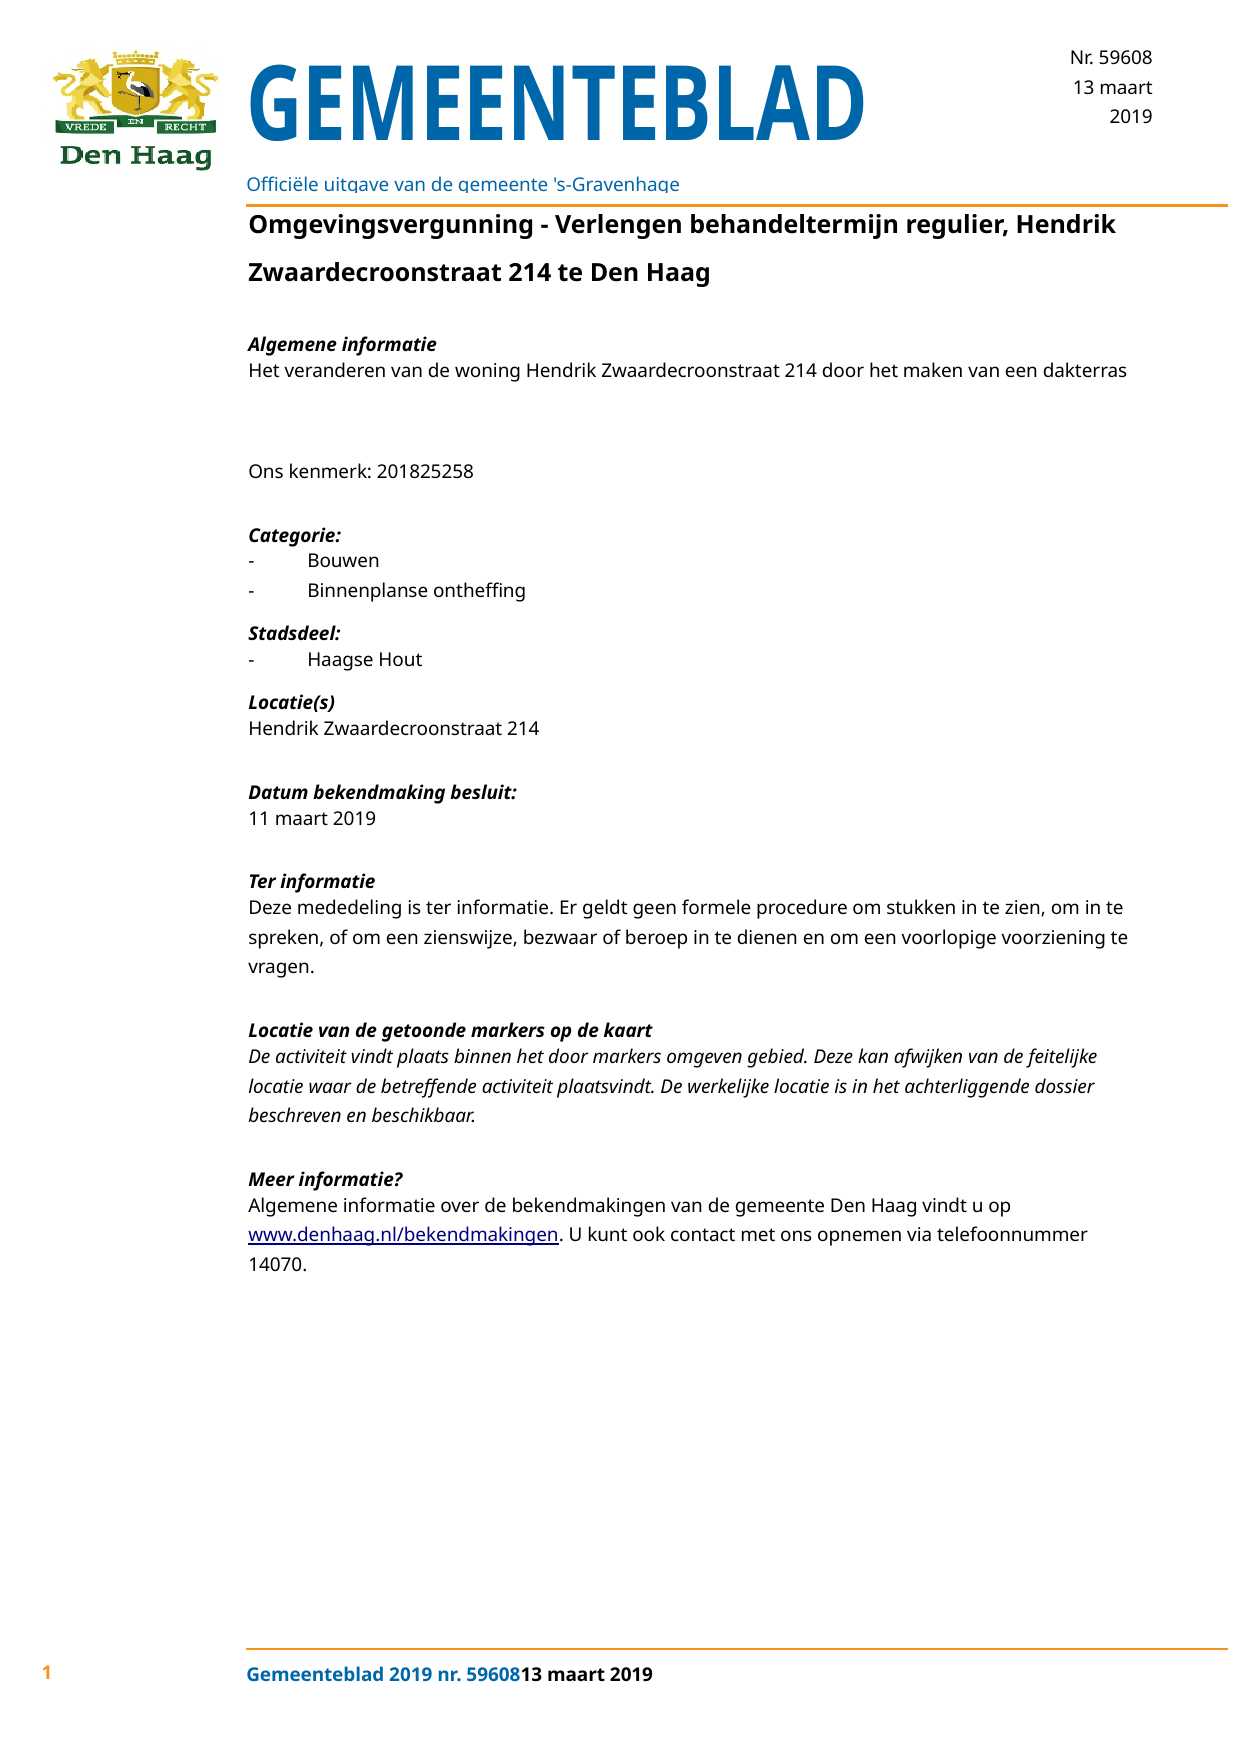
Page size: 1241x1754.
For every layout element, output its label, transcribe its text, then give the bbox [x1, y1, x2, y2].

text Hendrik Zwaardecroonstraat 214 [248, 715, 1152, 741]
text Het veranderen van de woning Hendrik Zwaardecroonstraat 214 door het maken van een dakterras [248, 357, 1152, 383]
text Categorie: [248, 522, 1152, 548]
text Datum bekendmaking besluit: [248, 779, 1152, 805]
list Binnenplanse ontheffing [248, 577, 1152, 603]
list Haagse Hout [248, 646, 1152, 672]
text Ter informatie [248, 869, 1152, 894]
text Locatie(s) [248, 689, 1152, 715]
text Algemene informatie [248, 331, 1152, 357]
text Meer informatie? [248, 1166, 1152, 1192]
text 11 maart 2019 [248, 805, 1152, 830]
text Ons kenmerk: 201825258 [248, 458, 1152, 484]
text Omgevingsvergunning - Verlengen behandeltermijn regulier, Hendrik Zwaardecroonstraat 214 te Den Haag [248, 207, 1152, 288]
text Locatie van de getoonde markers op de kaart [248, 1017, 1152, 1043]
list Bouwen [248, 548, 1152, 573]
text Algemene informatie over de bekendmakingen van de gemeente Den Haag vindt u op www.denhaag.nl/bekendmakingen. U kunt ook contact met ons opnemen via telefoonnummer 14070. [248, 1192, 1152, 1277]
text Stadsdeel: [248, 620, 1152, 646]
text De activiteit vindt plaats binnen het door markers omgeven gebied. Deze kan afwijken van de feitelijke locatie waar de betreffende activiteit plaatsvindt. De werkelijke locatie is in het achterliggende dossier beschreven en beschikbaar. [248, 1043, 1152, 1128]
picture [41, 47, 231, 172]
text Deze mededeling is ter informatie. Er geldt geen formele procedure om stukken in te zien, om in te spreken, of om een zienswijze, bezwaar of beroep in te dienen en om een voorlopige voorziening te vragen. [248, 894, 1152, 979]
